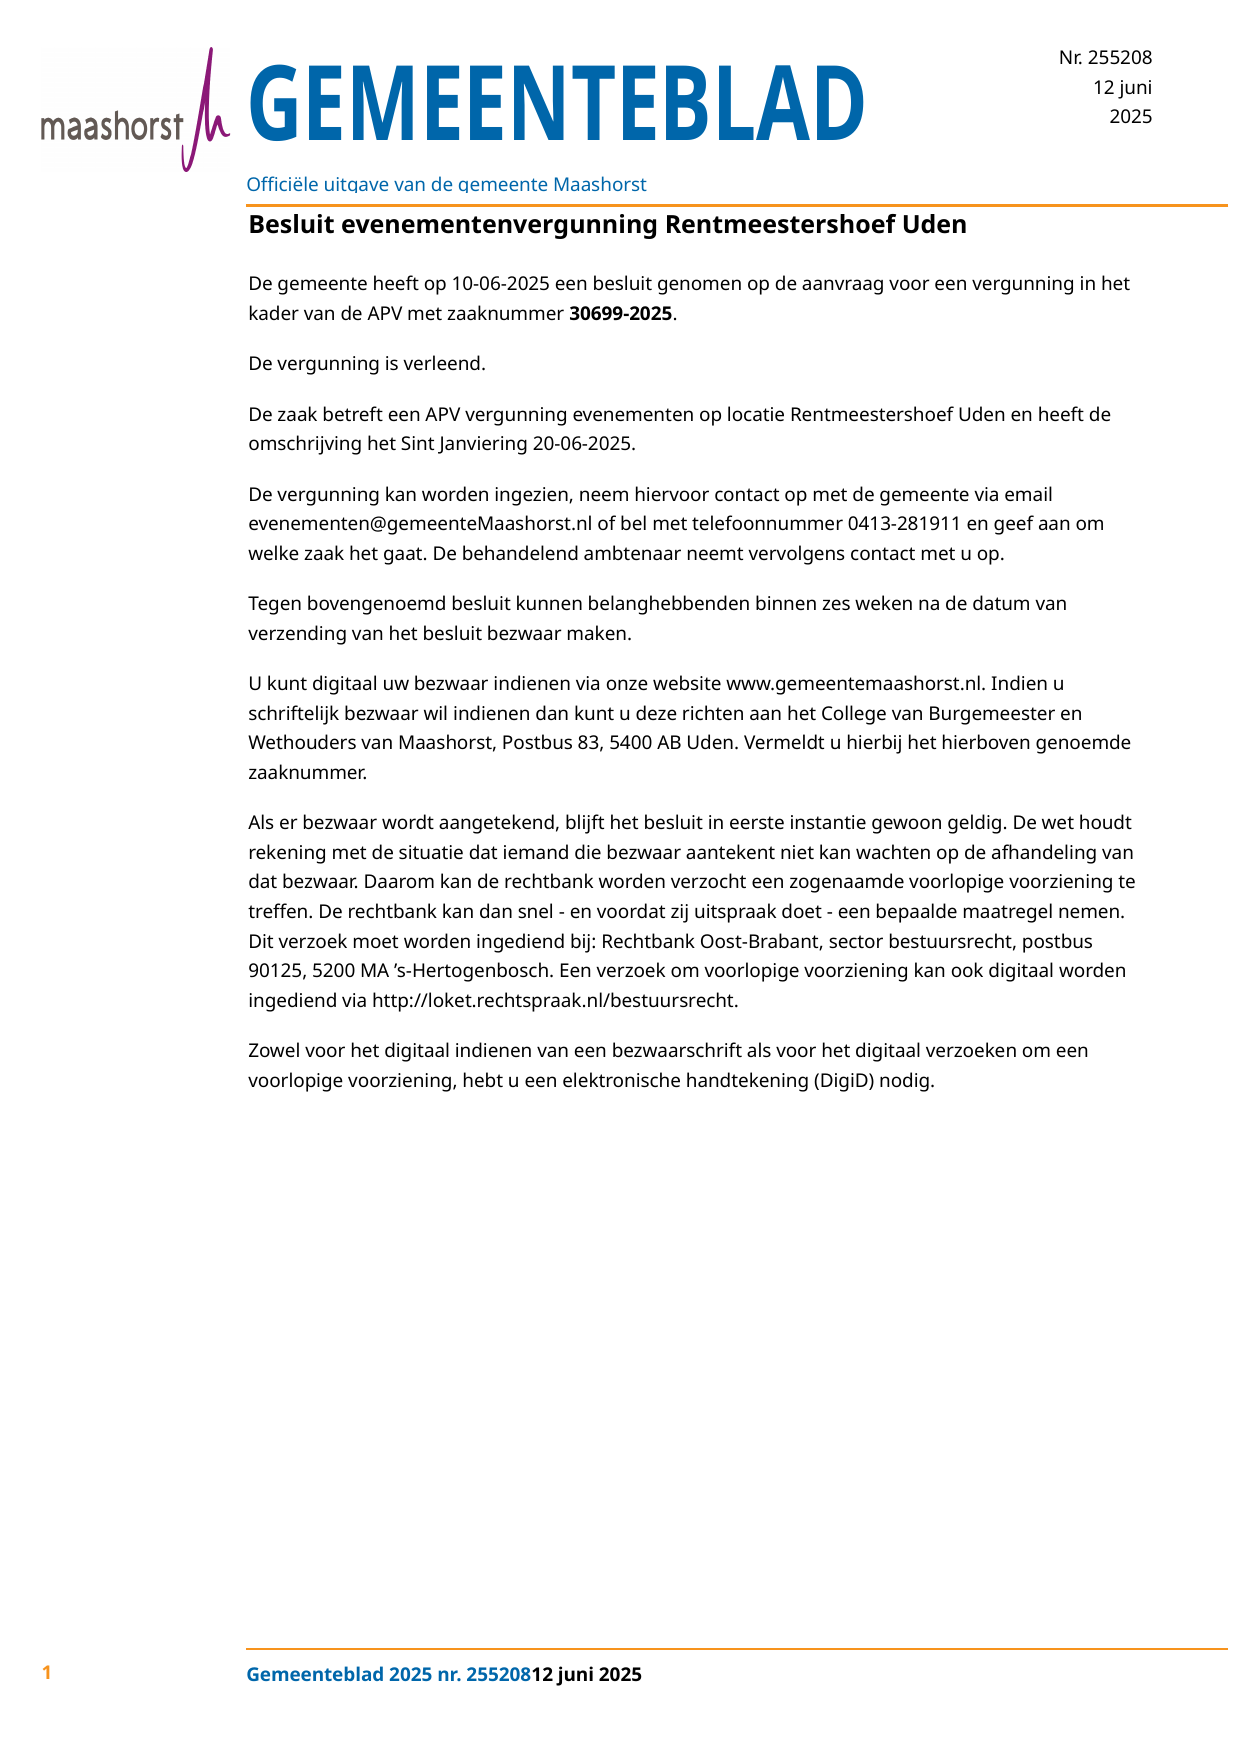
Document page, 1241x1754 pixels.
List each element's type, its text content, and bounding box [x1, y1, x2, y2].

text U kunt digitaal uw bezwaar indienen via onze website www.gemeentemaashorst.nl. Indien u schriftelijk bezwaar wil indienen dan kunt u deze richten aan het College van Burgemeester en Wethouders van Maashorst, Postbus 83, 5400 AB Uden. Vermeldt u hierbij het hierboven genoemde zaaknummer. [248, 670, 1152, 785]
text Als er bezwaar wordt aangetekend, blijft het besluit in eerste instantie gewoon geldig. De wet houdt rekening met de situatie dat iemand die bezwaar aantekent niet kan wachten op de afhandeling van dat bezwaar. Daarom kan de rechtbank worden verzocht een zogenaamde voorlopige voorziening te treffen. De rechtbank kan dan snel - en voordat zij uitspraak doet - een bepaalde maatregel nemen. Dit verzoek moet worden ingediend bij: Rechtbank Oost-Brabant, sector bestuursrecht, postbus 90125, 5200 MA ’s-Hertogenbosch. Een verzoek om voorlopige voorziening kan ook digitaal worden ingediend via http://loket.rechtspraak.nl/bestuursrecht. [248, 809, 1152, 1013]
text Zowel voor het digitaal indienen van een bezwaarschrift als voor het digitaal verzoeken om een voorlopige voorziening, hebt u een elektronische handtekening (DigiD) nodig. [248, 1037, 1152, 1093]
text Besluit evenementenvergunning Rentmeestershoef Uden [248, 207, 1152, 241]
text De gemeente heeft op 10-06-2025 een besluit genomen op de aanvraag voor een vergunning in het kader van de APV met zaaknummer 30699-2025. [248, 270, 1152, 326]
text Tegen bovengenoemd besluit kunnen belanghebbenden binnen zes weken na de datum van verzending van het besluit bezwaar maken. [248, 590, 1152, 646]
text De vergunning is verleend. [248, 350, 1152, 376]
text De vergunning kan worden ingezien, neem hiervoor contact op met de gemeente via email evenementen@gemeenteMaashorst.nl of bel met telefoonnummer 0413-281911 en geef aan om welke zaak het gaat. De behandelend ambtenaar neemt vervolgens contact met u op. [248, 481, 1152, 566]
text De zaak betreft een APV vergunning evenementen op locatie Rentmeestershoef Uden en heeft de omschrijving het Sint Janviering 20-06-2025. [248, 401, 1152, 456]
picture [41, 47, 231, 172]
